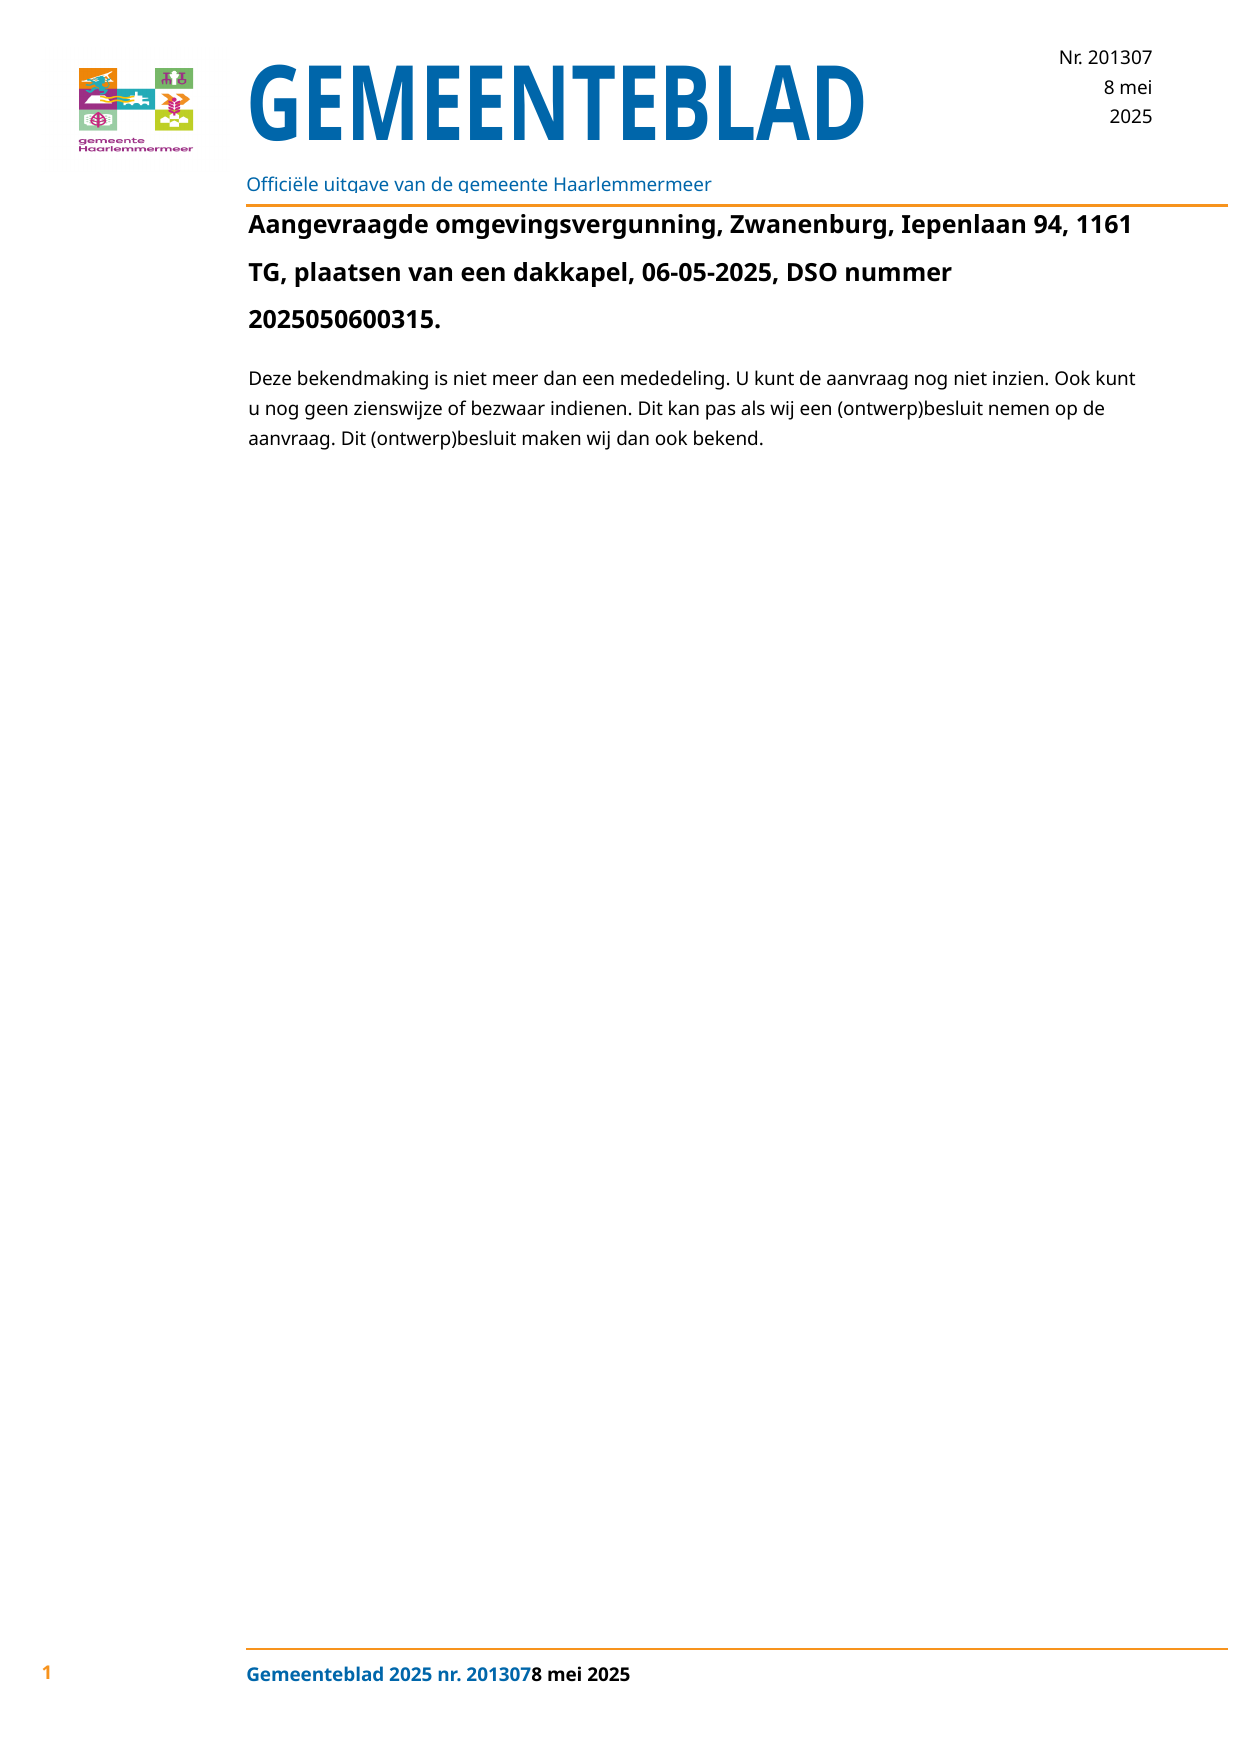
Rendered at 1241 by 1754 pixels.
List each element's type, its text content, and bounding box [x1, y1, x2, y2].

text Aangevraagde omgevingsvergunning, Zwanenburg, Iepenlaan 94, 1161 TG, plaatsen van een dakkapel, 06-05-2025, DSO nummer 2025050600315. [248, 207, 1152, 336]
text Deze bekendmaking is niet meer dan een mededeling. U kunt de aanvraag nog niet inzien. Ook kunt u nog geen zienswijze of bezwaar indienen. Dit kan pas als wij een (ontwerp)besluit nemen op de aanvraag. Dit (ontwerp)besluit maken wij dan ook bekend. [248, 366, 1152, 450]
picture [41, 47, 231, 172]
